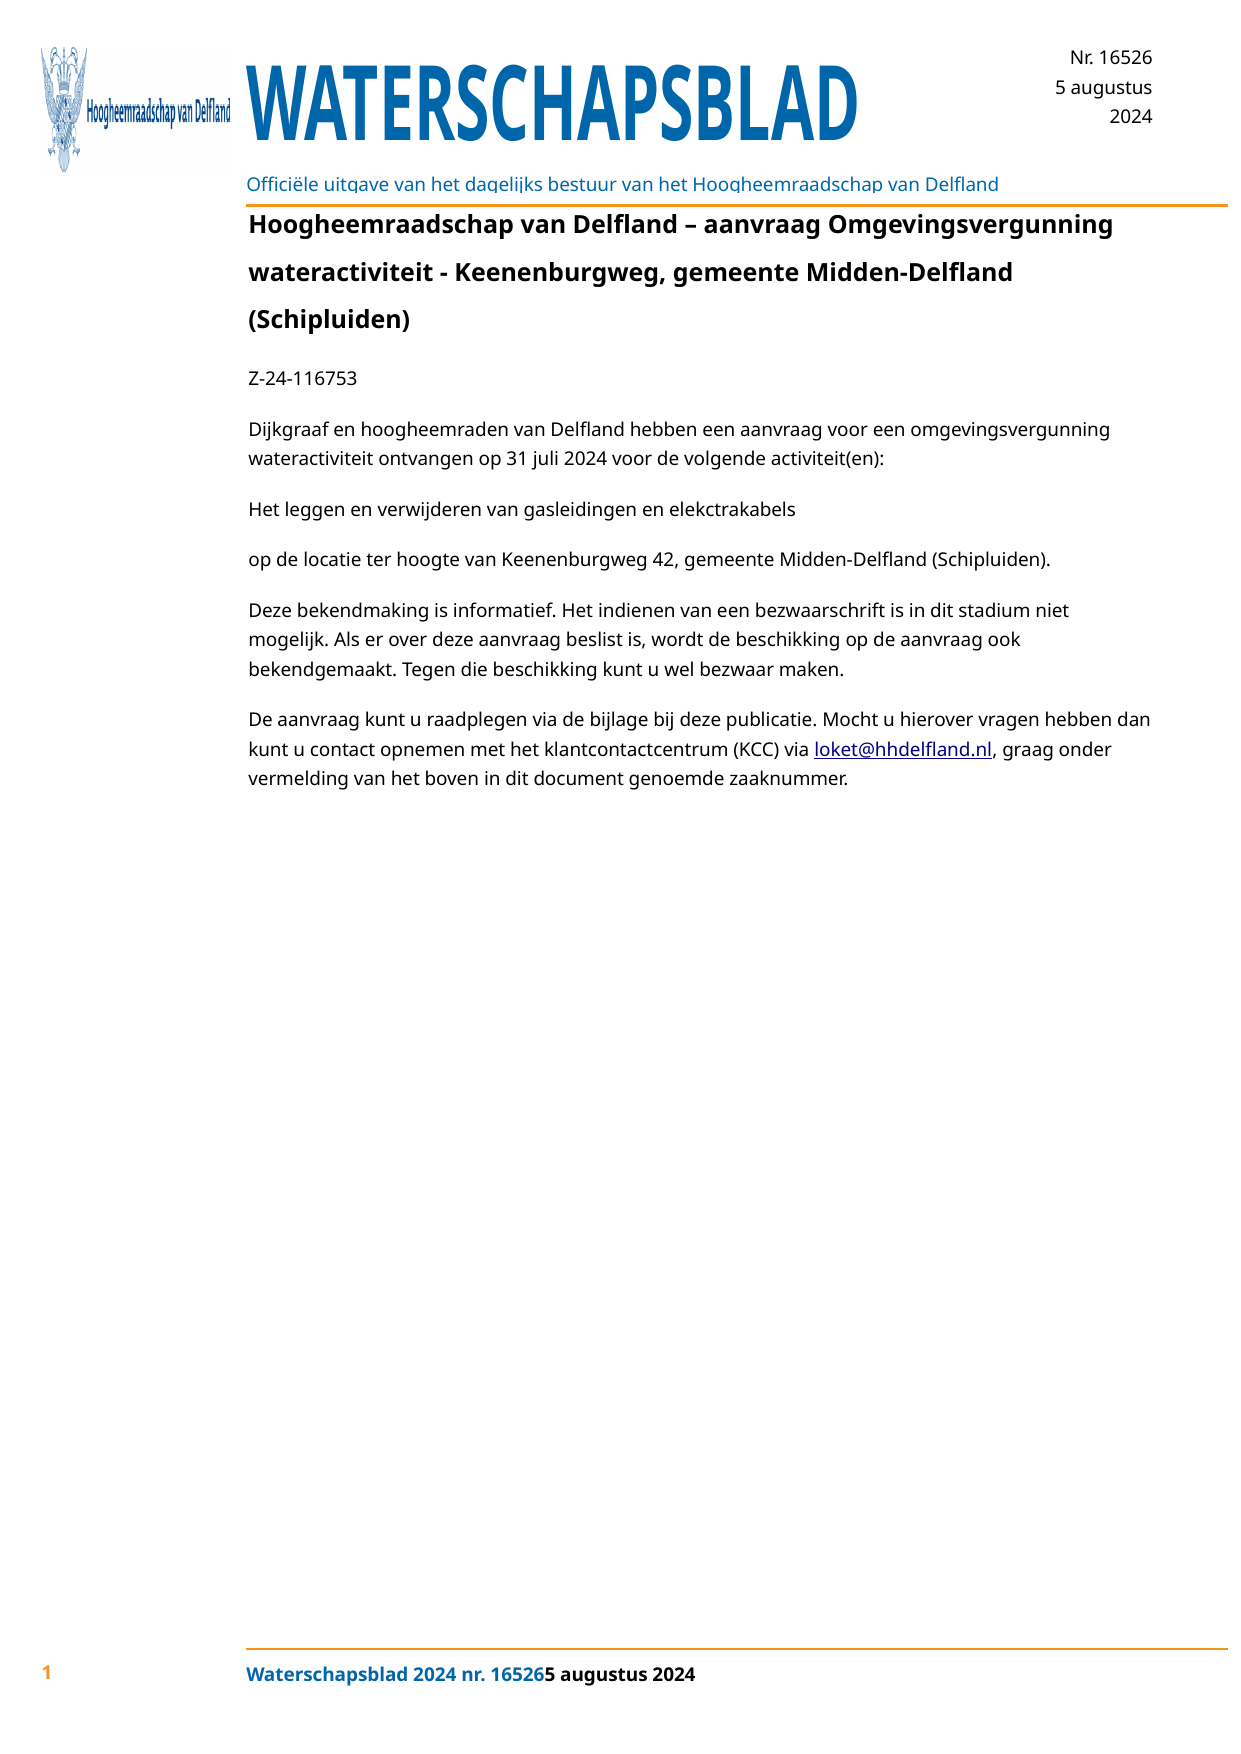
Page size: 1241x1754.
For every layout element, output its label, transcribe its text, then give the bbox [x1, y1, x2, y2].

text Het leggen en verwijderen van gasleidingen en elekctrakabels [248, 496, 1152, 522]
text Z-24-116753 [248, 366, 1152, 391]
text op de locatie ter hoogte van Keenenburgweg 42, gemeente Midden-Delfland (Schipluiden). [248, 546, 1152, 572]
text Hoogheemraadschap van Delfland – aanvraag Omgevingsvergunning wateractiviteit - Keenenburgweg, gemeente Midden-Delfland (Schipluiden) [248, 207, 1152, 336]
text Deze bekendmaking is informatief. Het indienen van een bezwaarschrift is in dit stadium niet mogelijk. Als er over deze aanvraag beslist is, wordt de beschikking op de aanvraag ook bekendgemaakt. Tegen die beschikking kunt u wel bezwaar maken. [248, 597, 1152, 682]
picture [41, 47, 231, 172]
text De aanvraag kunt u raadplegen via de bijlage bij deze publicatie. Mocht u hierover vragen hebben dan kunt u contact opnemen met het klantcontactcentrum (KCC) via loket@hhdelfland.nl, graag onder vermelding van het boven in dit document genoemde zaaknummer. [248, 706, 1152, 791]
text Dijkgraaf en hoogheemraden van Delfland hebben een aanvraag voor een omgevingsvergunning wateractiviteit ontvangen op 31 juli 2024 voor de volgende activiteit(en): [248, 416, 1152, 471]
